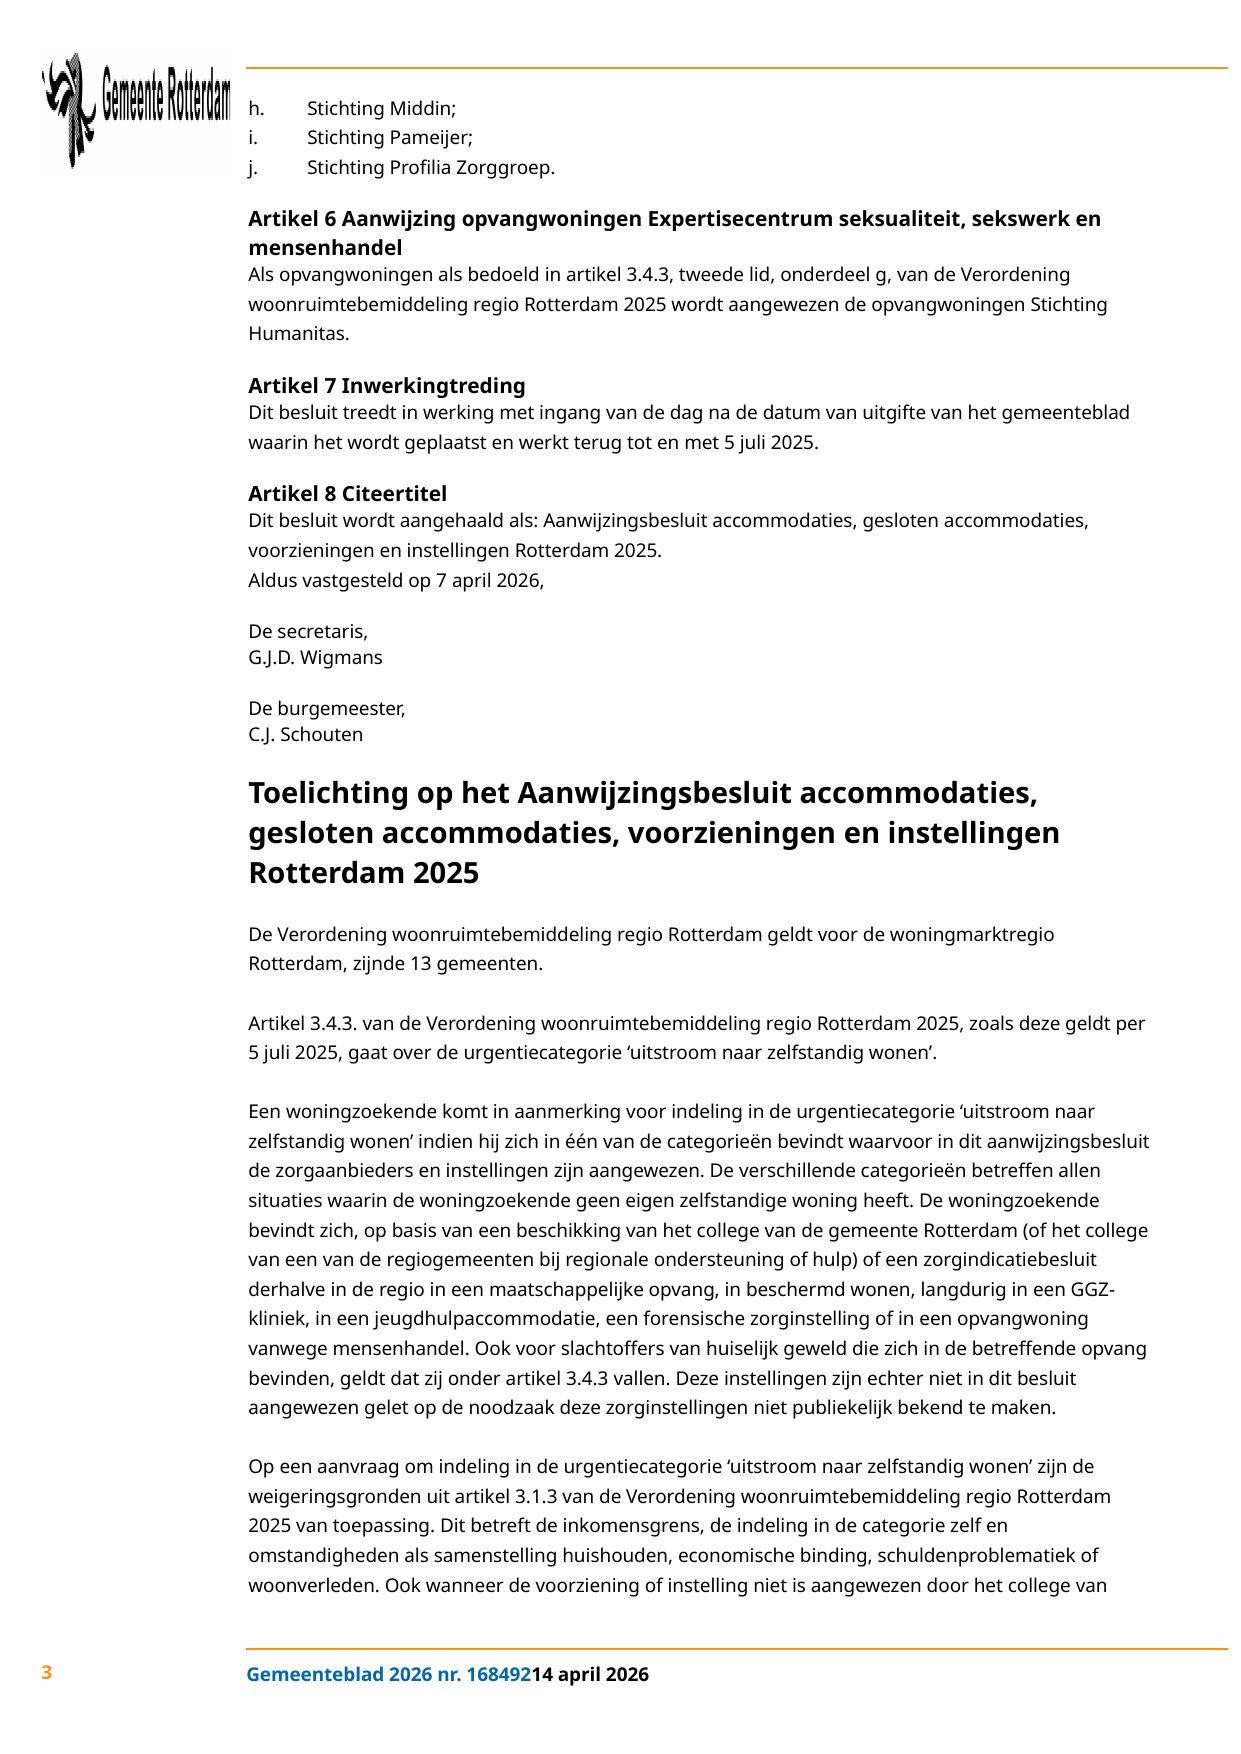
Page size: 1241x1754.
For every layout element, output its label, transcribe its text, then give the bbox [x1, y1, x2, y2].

list Stichting Profilia Zorggroep. [248, 154, 1152, 180]
text De secretaris, [248, 618, 1152, 644]
text Aldus vastgesteld op 7 april 2026, [248, 567, 1152, 593]
text Toelichting op het Aanwijzingsbesluit accommodaties, gesloten accommodaties, voorzieningen en instellingen Rotterdam 2025 [248, 773, 1152, 892]
list Stichting Pameijer; [248, 124, 1152, 150]
text Dit besluit wordt aangehaald als: Aanwijzingsbesluit accommodaties, gesloten accommodaties, voorzieningen en instellingen Rotterdam 2025. [248, 508, 1152, 563]
text Artikel 8 Citeertitel [248, 479, 1152, 508]
text Als opvangwoningen als bedoeld in artikel 3.4.3, tweede lid, onderdeel g, van de Verordening woonruimtebemiddeling regio Rotterdam 2025 wordt aangewezen de opvangwoningen Stichting Humanitas. [248, 261, 1152, 346]
text Op een aanvraag om indeling in de urgentiecategorie ‘uitstroom naar zelfstandig wonen’ zijn de weigeringsgronden uit artikel 3.1.3 van de Verordening woonruimtebemiddeling regio Rotterdam 2025 van toepassing. Dit betreft de inkomensgrens, de indeling in de categorie zelf en omstandigheden als samenstelling huishouden, economische binding, schuldenproblematiek of woonverleden. Ook wanneer de voorziening of instelling niet is aangewezen door het college van [248, 1453, 1152, 1597]
text Artikel 3.4.3. van de Verordening woonruimtebemiddeling regio Rotterdam 2025, zoals deze geldt per 5 juli 2025, gaat over de urgentiecategorie ‘uitstroom naar zelfstandig wonen’. [248, 1010, 1152, 1065]
text Een woningzoekende komt in aanmerking voor indeling in de urgentiecategorie ‘uitstroom naar zelfstandig wonen’ indien hij zich in één van de categorieën bevindt waarvoor in dit aanwijzingsbesluit de zorgaanbieders en instellingen zijn aangewezen. De verschillende categorieën betreffen allen situaties waarin de woningzoekende geen eigen zelfstandige woning heeft. De woningzoekende bevindt zich, op basis van een beschikking van het college van de gemeente Rotterdam (of het college van een van de regiogemeenten bij regionale ondersteuning of hulp) of een zorgindicatiebesluit derhalve in de regio in een maatschappelijke opvang, in beschermd wonen, langdurig in een GGZ-kliniek, in een jeugdhulpaccommodatie, een forensische zorginstelling of in een opvangwoning vanwege mensenhandel. Ook voor slachtoffers van huiselijk geweld die zich in de betreffende opvang bevinden, geldt dat zij onder artikel 3.4.3 vallen. Deze instellingen zijn echter niet in dit besluit aangewezen gelet op de noodzaak deze zorginstellingen niet publiekelijk bekend te maken. [248, 1098, 1152, 1420]
text De Verordening woonruimtebemiddeling regio Rotterdam geldt voor de woningmarktregio Rotterdam, zijnde 13 gemeenten. [248, 921, 1152, 976]
picture [41, 47, 231, 172]
text G.J.D. Wigmans [248, 644, 1152, 670]
list Stichting Middin; [248, 95, 1152, 121]
text Artikel 7 Inwerkingtreding [248, 371, 1152, 399]
text C.J. Schouten [248, 721, 1152, 747]
text Artikel 6 Aanwijzing opvangwoningen Expertisecentrum seksualiteit, sekswerk en mensenhandel [248, 204, 1152, 261]
text De burgemeester, [248, 696, 1152, 721]
text Dit besluit treedt in werking met ingang van de dag na de datum van uitgifte van het gemeenteblad waarin het wordt geplaatst en werkt terug tot en met 5 juli 2025. [248, 399, 1152, 454]
